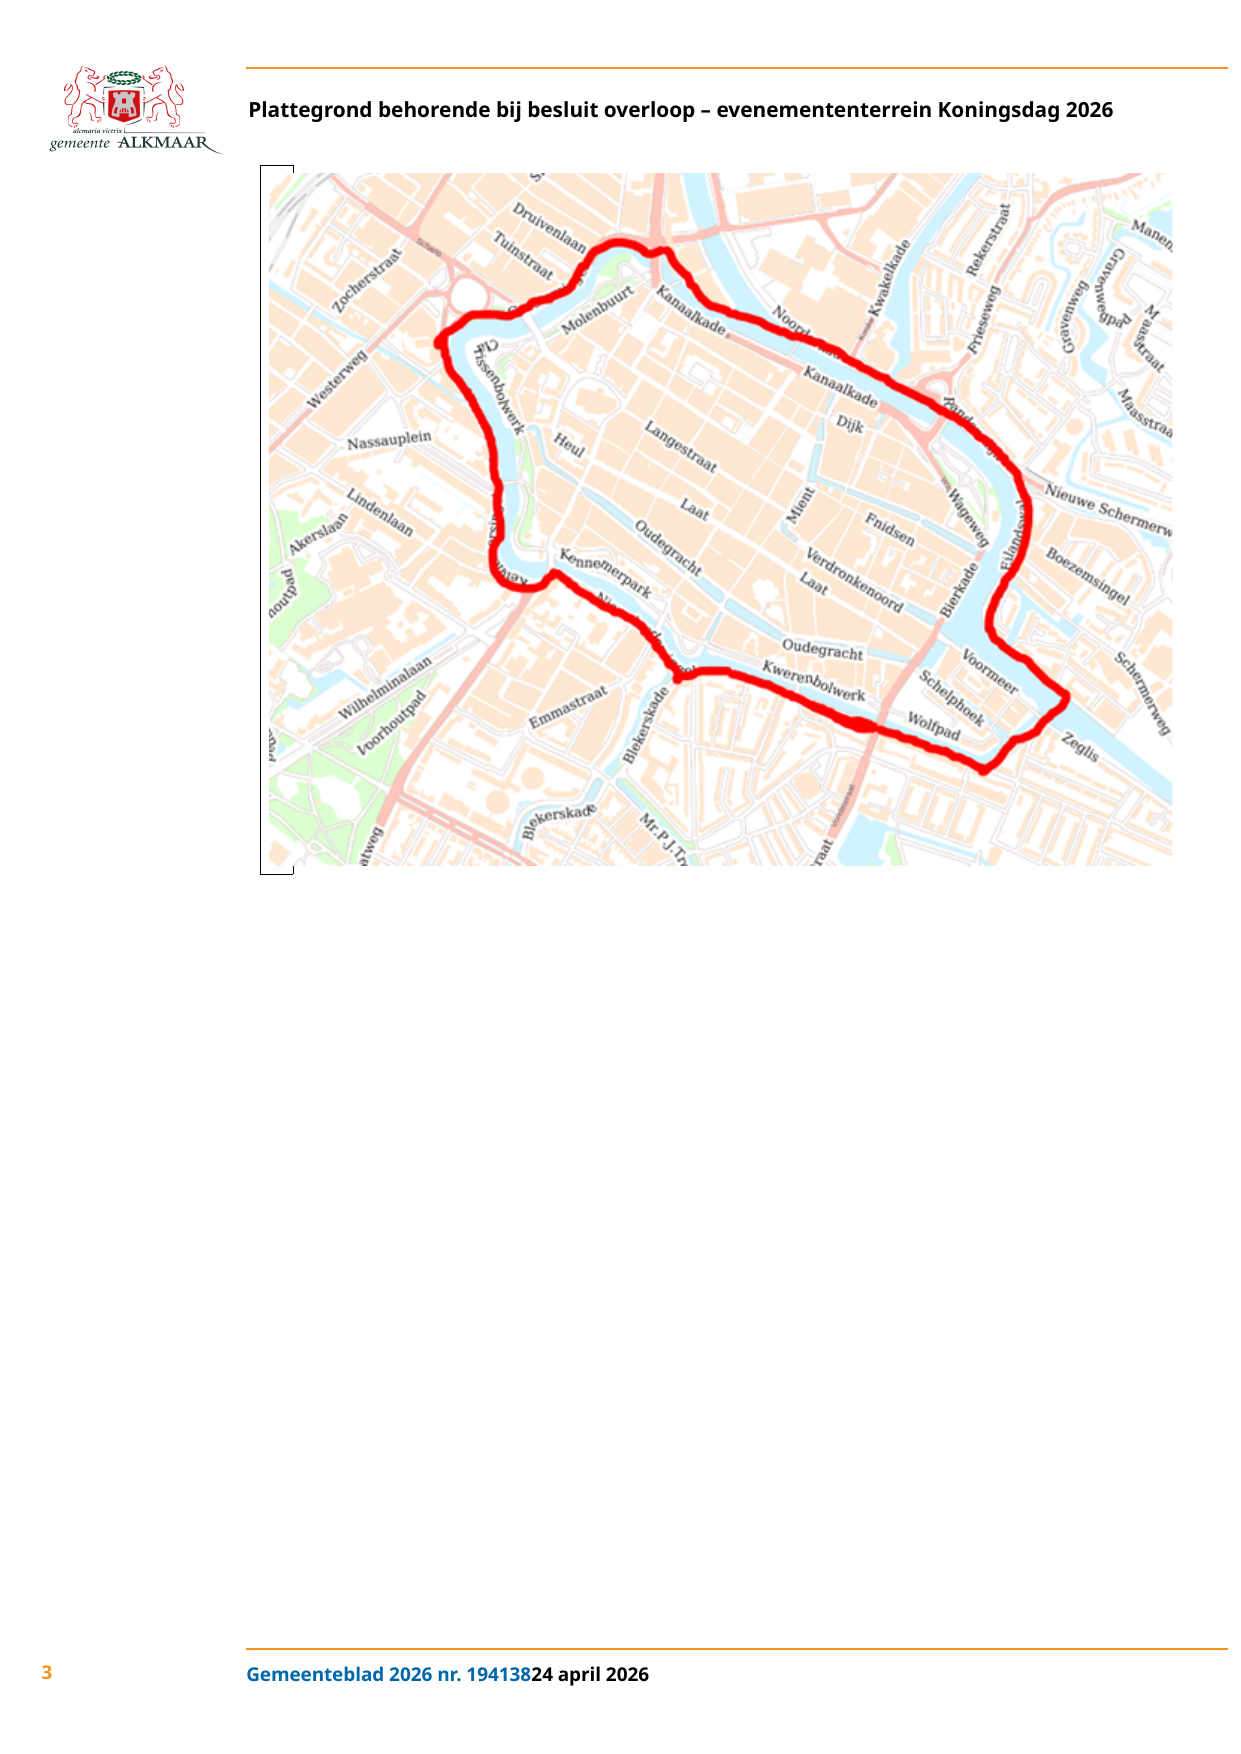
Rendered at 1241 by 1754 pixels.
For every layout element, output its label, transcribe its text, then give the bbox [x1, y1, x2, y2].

picture [268, 173, 1173, 866]
text Plattegrond behorende bij besluit overloop – evenemententerrein Koningsdag 2026 [248, 95, 1152, 123]
picture [41, 47, 231, 172]
